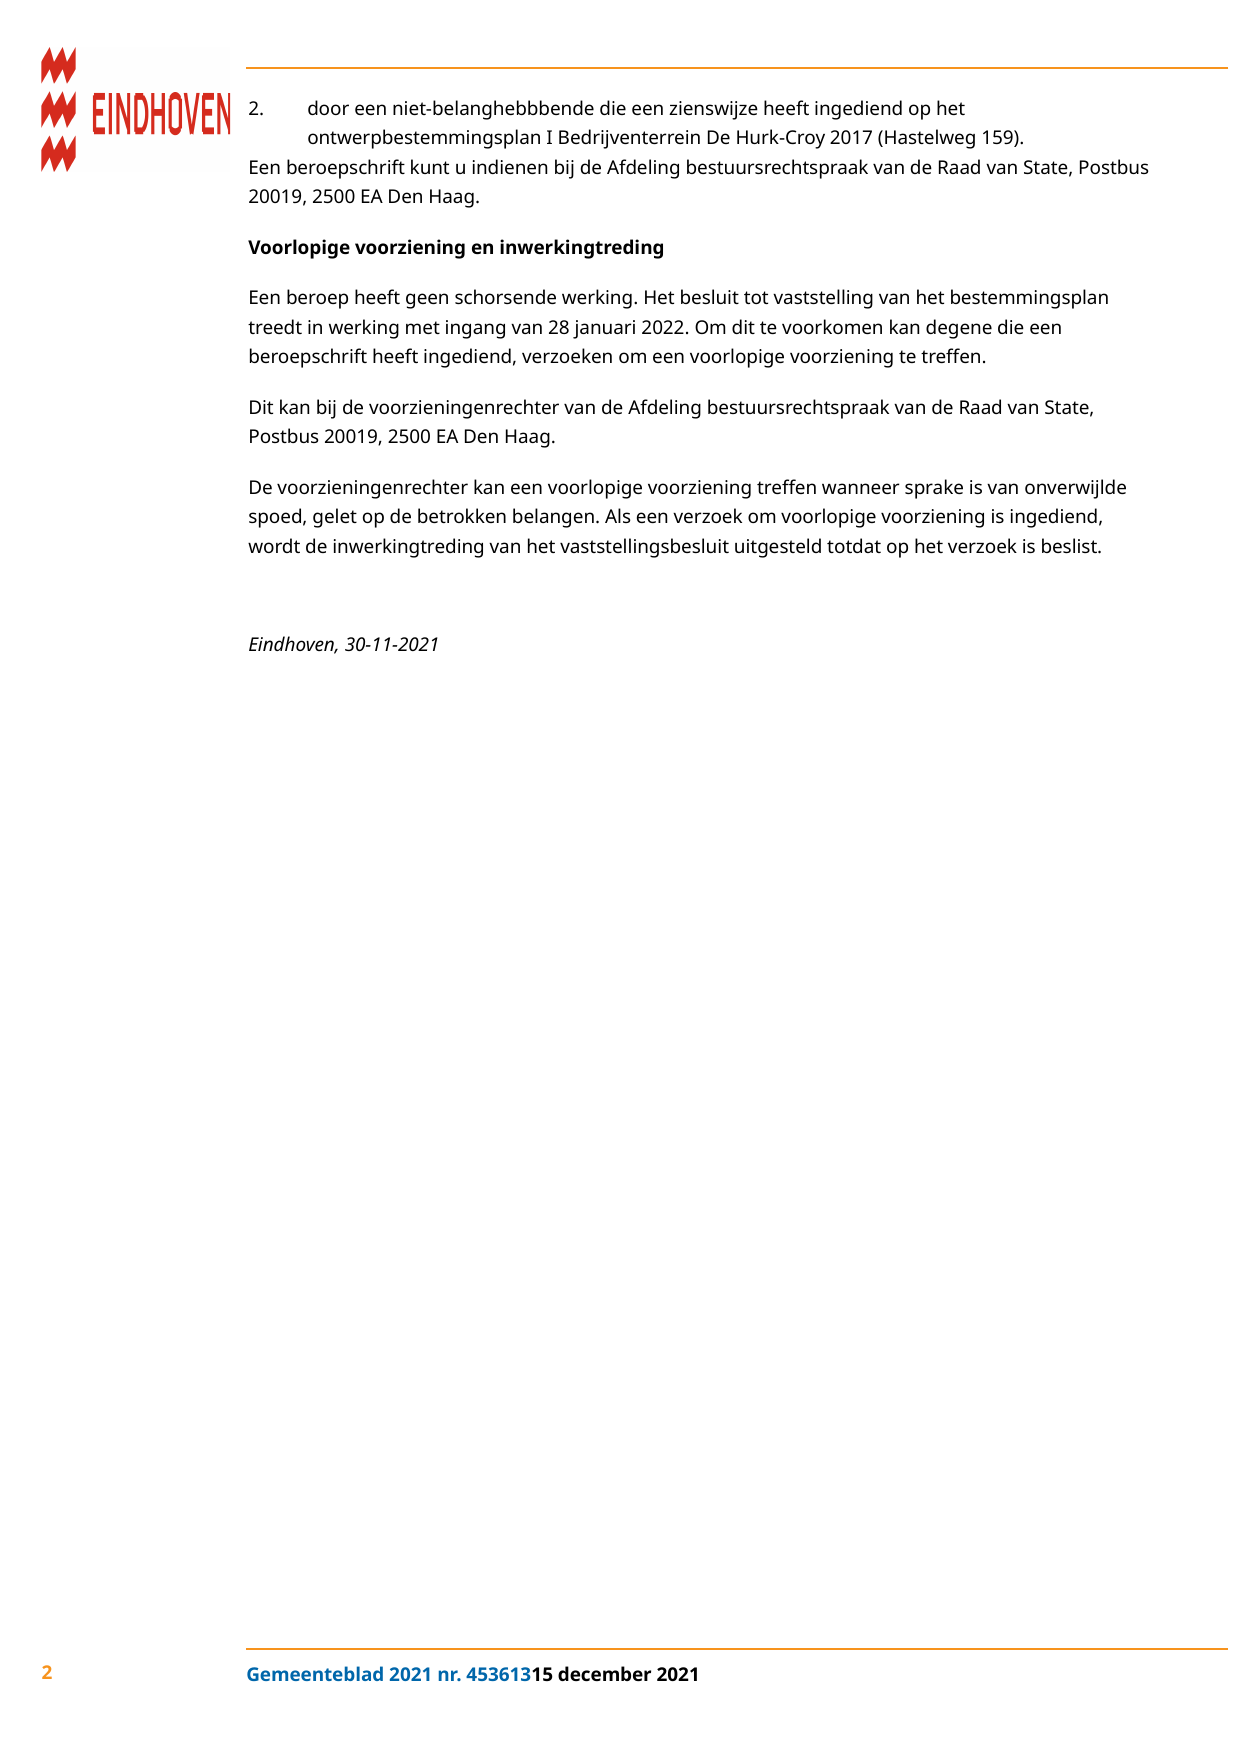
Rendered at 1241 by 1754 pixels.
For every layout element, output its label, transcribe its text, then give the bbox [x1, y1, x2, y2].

list door een niet-belanghebbbende die een zienswijze heeft ingediend op het ontwerpbestemmingsplan I Bedrijventerrein De Hurk-Croy 2017 (Hastelweg 159). [248, 95, 1152, 150]
text De voorzieningenrechter kan een voorlopige voorziening treffen wanneer sprake is van onverwijlde spoed, gelet op de betrokken belangen. Als een verzoek om voorlopige voorziening is ingediend, wordt de inwerkingtreding van het vaststellingsbesluit uitgesteld totdat op het verzoek is beslist. [248, 474, 1152, 559]
text Dit kan bij de voorzieningenrechter van de Afdeling bestuursrechtspraak van de Raad van State, Postbus 20019, 2500 EA Den Haag. [248, 394, 1152, 449]
text Een beroepschrift kunt u indienen bij de Afdeling bestuursrechtspraak van de Raad van State, Postbus 20019, 2500 EA Den Haag. [248, 154, 1152, 209]
text Eindhoven, 30-11-2021 [248, 631, 1152, 657]
picture [41, 47, 231, 172]
text Een beroep heeft geen schorsende werking. Het besluit tot vaststelling van het bestemmingsplan treedt in werking met ingang van 28 januari 2022. Om dit te voorkomen kan degene die een beroepschrift heeft ingediend, verzoeken om een voorlopige voorziening te treffen. [248, 284, 1152, 369]
text Voorlopige voorziening en inwerkingtreding [248, 234, 1152, 260]
